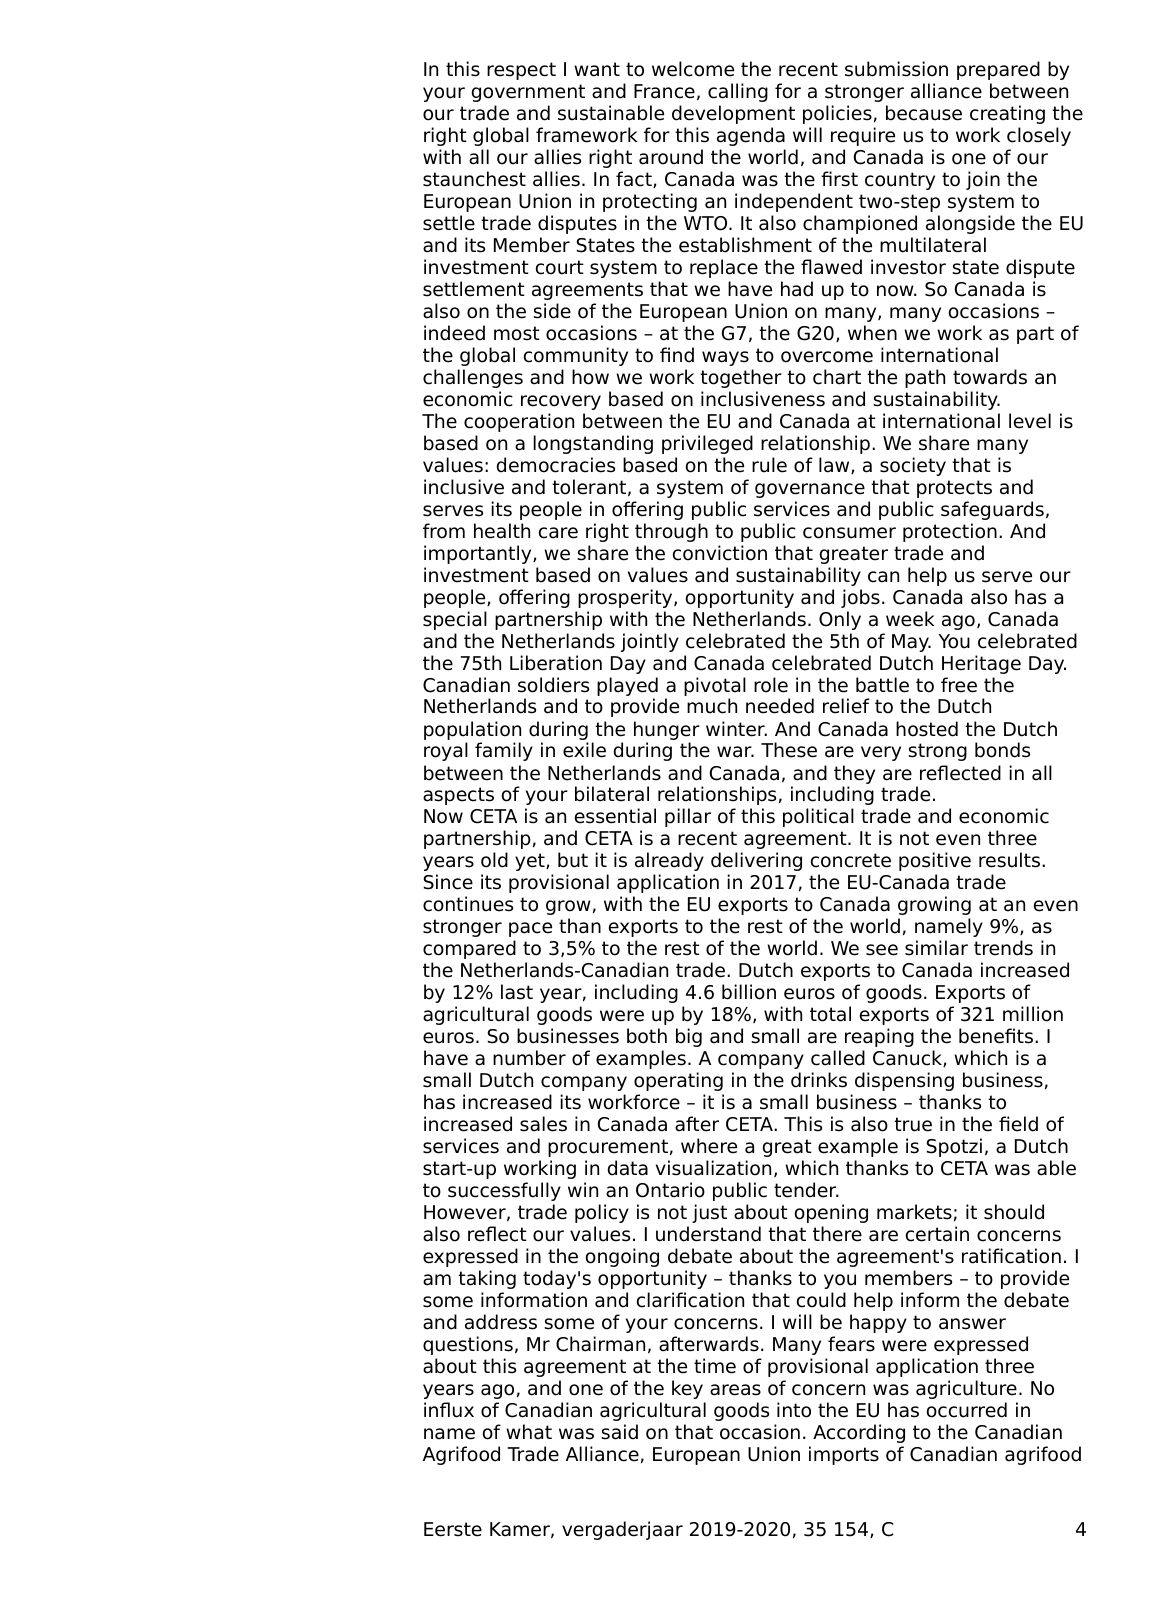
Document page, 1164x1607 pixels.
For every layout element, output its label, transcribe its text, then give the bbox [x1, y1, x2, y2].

text The cooperation between the EU and Canada at international level is based on a longstanding privileged relationship. We share many values: democracies based on the rule of law, a society that is inclusive and tolerant, a system of governance that protects and serves its people in offering public services and public safeguards, from health care right through to public consumer protection. And importantly, we share the conviction that greater trade and investment based on values and sustainability can help us serve our people, offering prosperity, opportunity and jobs. Canada also has a special partnership with the Netherlands. Only a week ago, Canada and the Netherlands jointly celebrated the 5th of May. You celebrated the 75th Liberation Day and Canada celebrated Dutch Heritage Day. Canadian soldiers played a pivotal role in the battle to free the Netherlands and to provide much needed relief to the Dutch population during the hunger winter. And Canada hosted the Dutch royal family in exile during the war. These are very strong bonds between the Netherlands and Canada, and they are reflected in all aspects of your bilateral relationships, including trade. [422, 411, 1087, 806]
text Now CETA is an essential pillar of this political trade and economic partnership, and CETA is a recent agreement. It is not even three years old yet, but it is already delivering concrete positive results. Since its provisional application in 2017, the EU-Canada trade continues to grow, with the EU exports to Canada growing at an even stronger pace than exports to the rest of the world, namely 9%, as compared to 3,5% to the rest of the world. We see similar trends in the Netherlands-Canadian trade. Dutch exports to Canada increased by 12% last year, including 4.6 billion euros of goods. Exports of agricultural goods were up by 18%, with total exports of 321 million euros. So businesses both big and small are reaping the benefits. I have a number of examples. A company called Canuck, which is a small Dutch company operating in the drinks dispensing business, has increased its workforce – it is a small business – thanks to increased sales in Canada after CETA. This is also true in the field of services and procurement, where a great example is Spotzi, a Dutch start-up working in data visualization, which thanks to CETA was able to successfully win an Ontario public tender. [422, 806, 1087, 1202]
text In this respect I want to welcome the recent submission prepared by your government and France, calling for a stronger alliance between our trade and sustainable development policies, because creating the right global framework for this agenda will require us to work closely with all our allies right around the world, and Canada is one of our staunchest allies. In fact, Canada was the first country to join the European Union in protecting an independent two-step system to settle trade disputes in the WTO. It also championed alongside the EU and its Member States the establishment of the multilateral investment court system to replace the flawed investor state dispute settlement agreements that we have had up to now. So Canada is also on the side of the European Union on many, many occasions – indeed most occasions – at the G7, the G20, when we work as part of the global community to find ways to overcome international challenges and how we work together to chart the path towards an economic recovery based on inclusiveness and sustainability. [422, 59, 1087, 411]
text However, trade policy is not just about opening markets; it should also reflect our values. I understand that there are certain concerns expressed in the ongoing debate about the agreement's ratification. I am taking today's opportunity – thanks to you members – to provide some information and clarification that could help inform the debate and address some of your concerns. I will be happy to answer questions, Mr Chairman, afterwards. Many fears were expressed about this agreement at the time of provisional application three years ago, and one of the key areas of concern was agriculture. No influx of Canadian agricultural goods into the EU has occurred in name of what was said on that occasion. According to the Canadian Agrifood Trade Alliance, European Union imports of Canadian agrifood [422, 1202, 1087, 1466]
